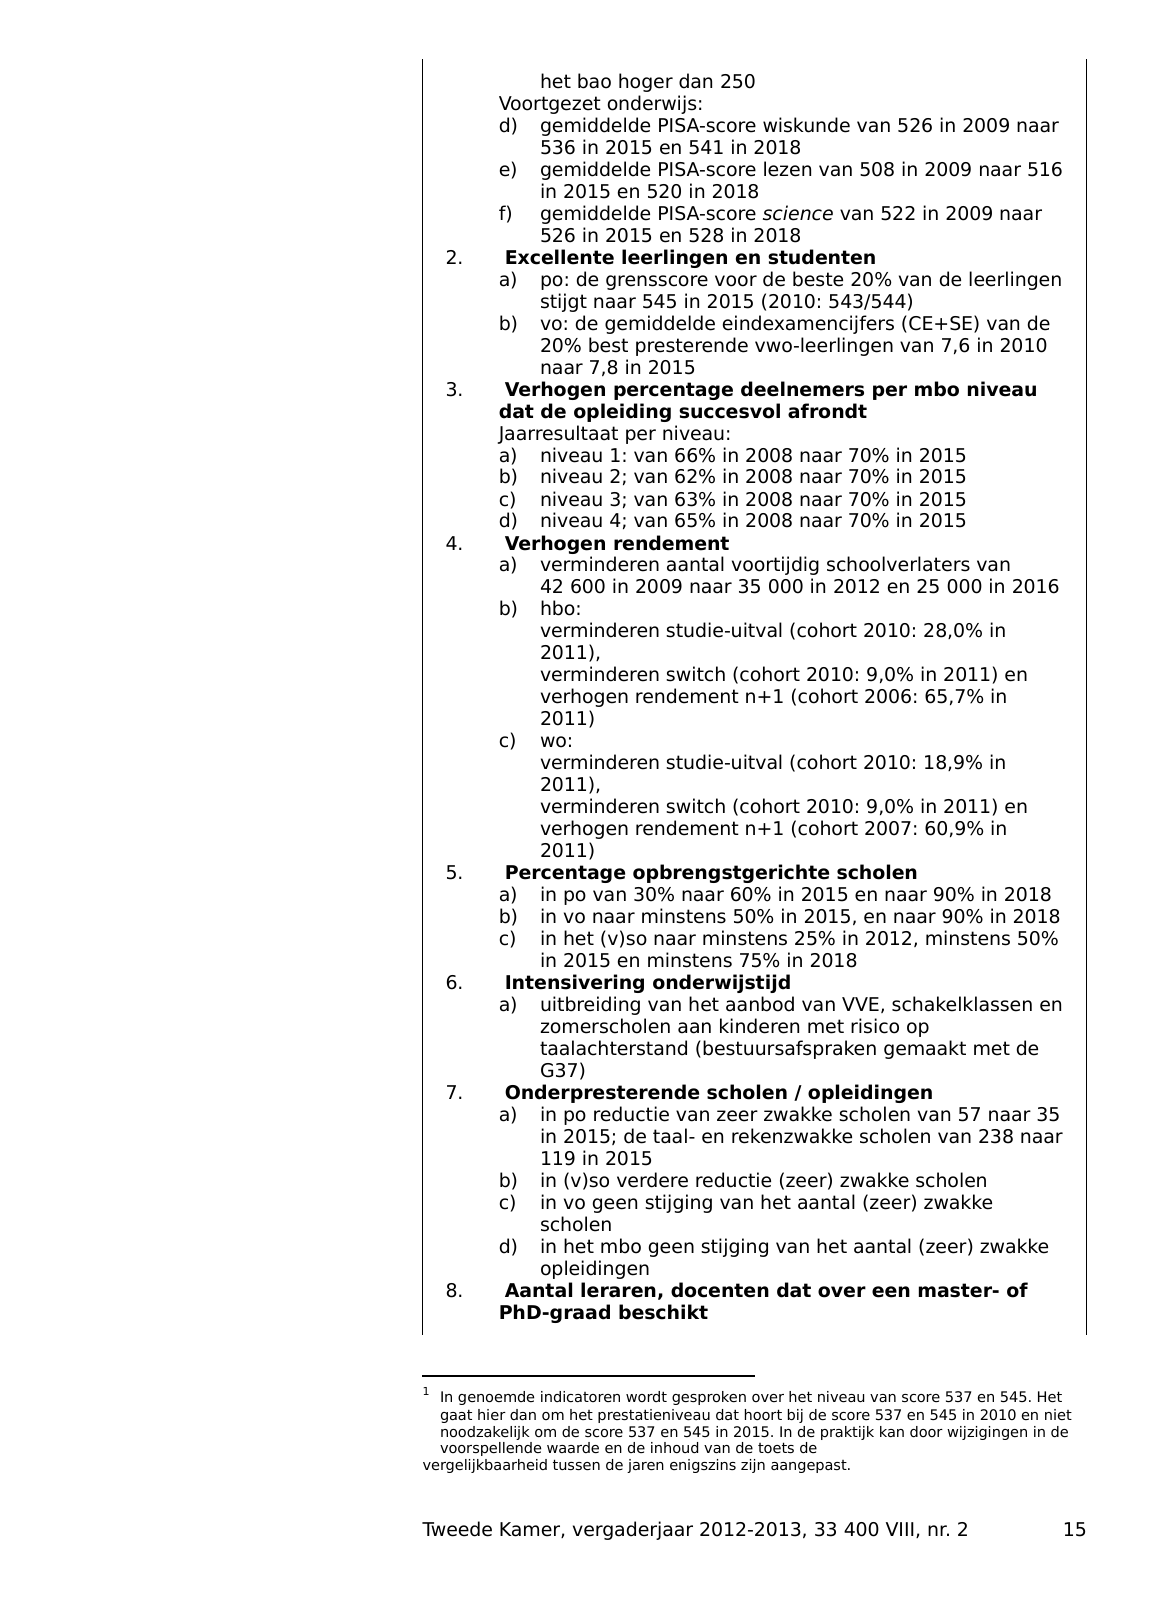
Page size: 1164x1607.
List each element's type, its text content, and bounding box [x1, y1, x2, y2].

table_header het bao hoger dan 250 Voortgezet onderwijs: d) gemiddelde PISA-score wiskunde van 526 in 2009 naar 536 in 2015 en 541 in 2018 e) gemiddelde PISA-score lezen van 508 in 2009 naar 516 in 2015 en 520 in 2018 f) gemiddelde PISA-score science van 522 in 2009 naar 526 in 2015 en 528 in 2018 2. Excellente leerlingen en studenten a) po: de grensscore voor de beste 20% van de leerlingen stijgt naar 545 in 2015 (2010: 543/544) b) vo: de gemiddelde eindexamencijfers (CE+SE) van de 20% best presterende vwo-leerlingen van 7,6 in 2010 naar 7,8 in 2015 3. Verhogen percentage deelnemers per mbo niveau dat de opleiding succesvol afrondt Jaarresultaat per niveau: a) niveau 1: van 66% in 2008 naar 70% in 2015 b) niveau 2; van 62% in 2008 naar 70% in 2015 c) niveau 3; van 63% in 2008 naar 70% in 2015 d) niveau 4; van 65% in 2008 naar 70% in 2015 4. Verhogen rendement a) verminderen aantal voortijdig schoolverlaters van 42 600 in 2009 naar 35 000 in 2012 en 25 000 in 2016 b) hbo: verminderen studie-uitval (cohort 2010: 28,0% in 2011), verminderen switch (cohort 2010: 9,0% in 2011) en verhogen rendement n+1 (cohort 2006: 65,7% in 2011) c) wo: verminderen studie-uitval (cohort 2010: 18,9% in 2011), verminderen switch (cohort 2010: 9,0% in 2011) en verhogen rendement n+1 (cohort 2007: 60,9% in 2011) 5. Percentage opbrengstgerichte scholen a) in po van 30% naar 60% in 2015 en naar 90% in 2018 b) in vo naar minstens 50% in 2015, en naar 90% in 2018 c) in het (v)so naar minstens 25% in 2012, minstens 50% in 2015 en minstens 75% in 2018 6. Intensivering onderwijstijd a) uitbreiding van het aanbod van VVE, schakelklassen en zomerscholen aan kinderen met risico op taalachterstand (bestuursafspraken gemaakt met de G37) 7. Onderpresterende scholen / opleidingen a) in po reductie van zeer zwakke scholen van 57 naar 35 in 2015; de taal- en rekenzwakke scholen van 238 naar 119 in 2015 b) in (v)so verdere reductie (zeer) zwakke scholen c) in vo geen stijging van het aantal (zeer) zwakke scholen d) in het mbo geen stijging van het aantal (zeer) zwakke opleidingen 8. Aantal leraren, docenten dat over een master- of PhD-graad beschikt [423, 59, 1086, 1335]
